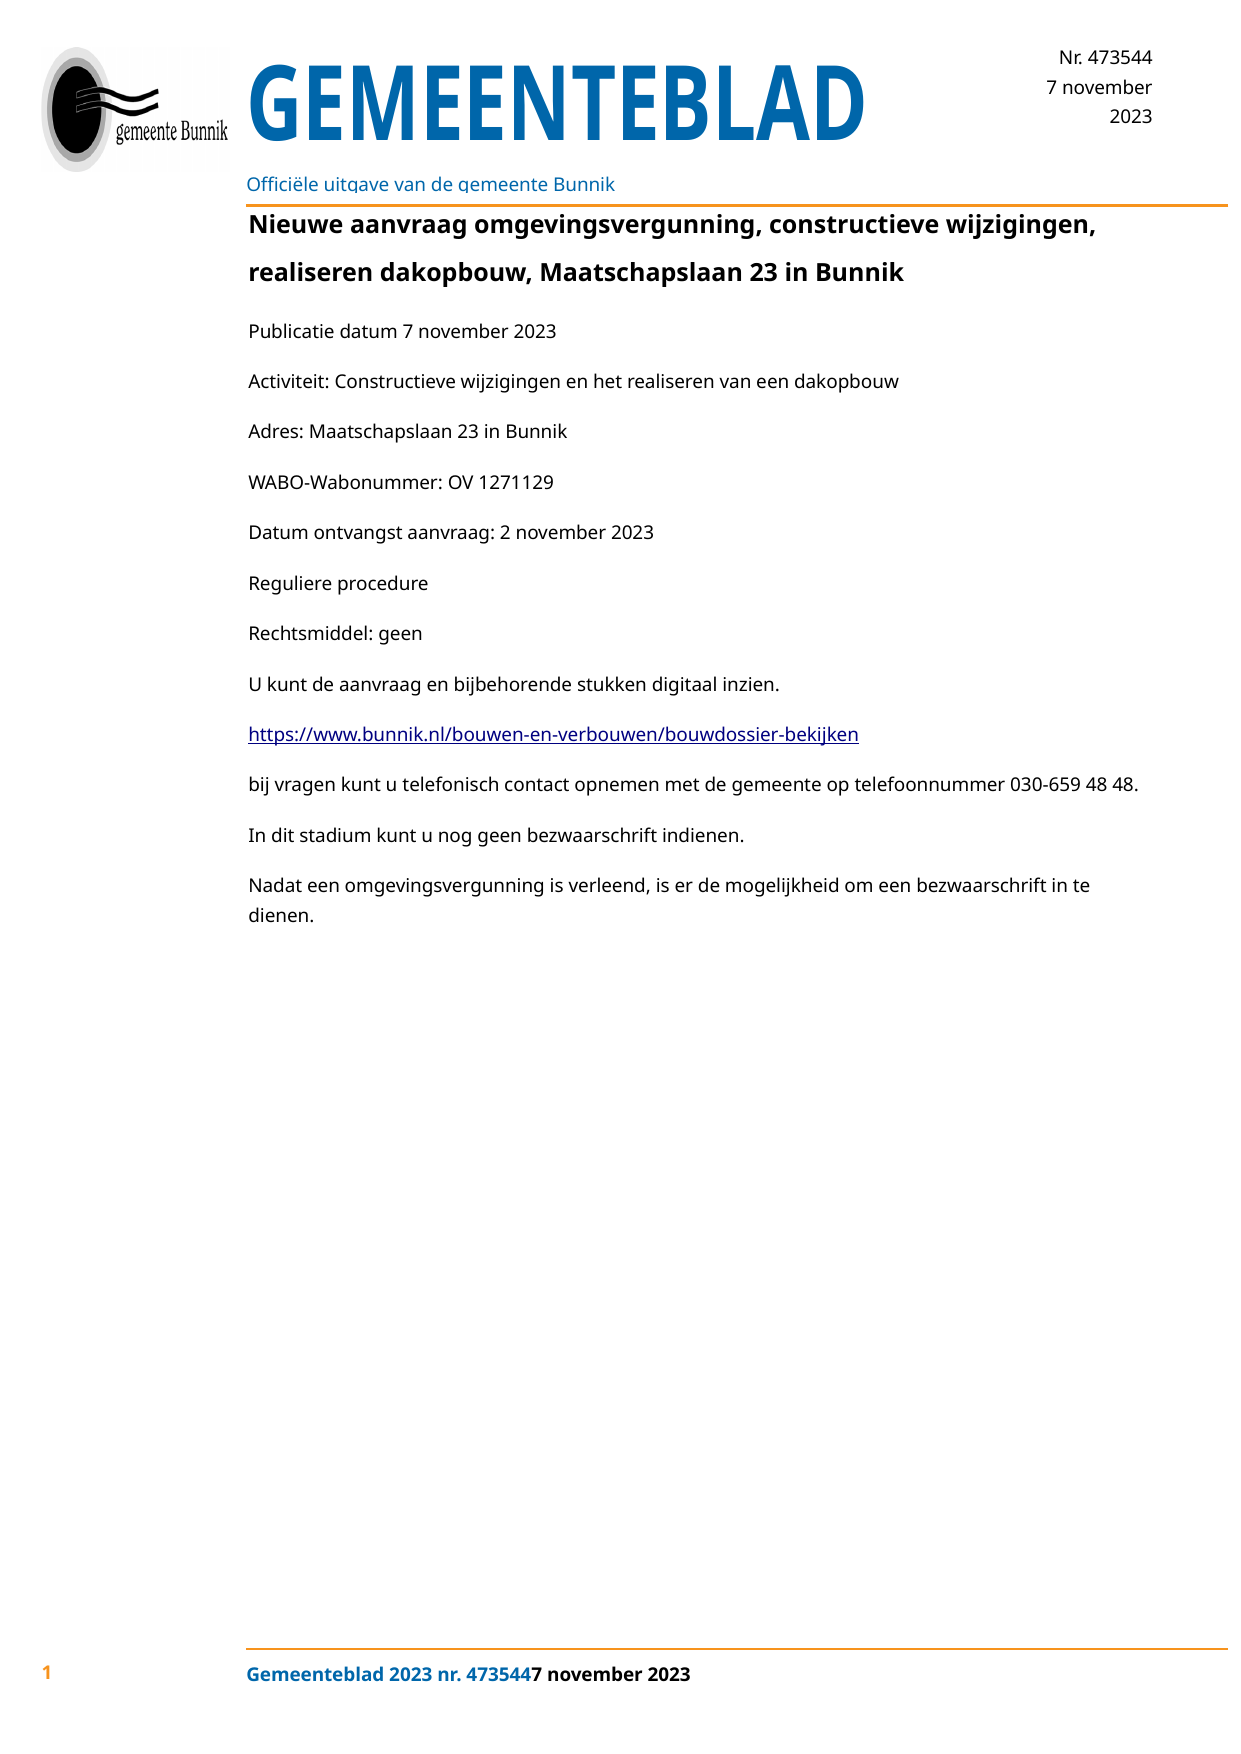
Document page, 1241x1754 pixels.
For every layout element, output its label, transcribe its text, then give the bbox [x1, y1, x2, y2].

text Nieuwe aanvraag omgevingsvergunning, constructieve wijzigingen, realiseren dakopbouw, Maatschapslaan 23 in Bunnik [248, 207, 1152, 288]
text Rechtsmiddel: geen [248, 620, 1152, 646]
text WABO-Wabonummer: OV 1271129 [248, 469, 1152, 495]
picture [41, 47, 231, 172]
text Nadat een omgevingsvergunning is verleend, is er de mogelijkheid om een bezwaarschrift in te dienen. [248, 872, 1152, 928]
text In dit stadium kunt u nog geen bezwaarschrift indienen. [248, 822, 1152, 848]
text Publicatie datum 7 november 2023 [248, 318, 1152, 344]
text https://www.bunnik.nl/bouwen-en-verbouwen/bouwdossier-bekijken [248, 721, 1152, 747]
text Activiteit: Constructieve wijzigingen en het realiseren van een dakopbouw [248, 368, 1152, 394]
text Adres: Maatschapslaan 23 in Bunnik [248, 419, 1152, 444]
text bij vragen kunt u telefonisch contact opnemen met de gemeente op telefoonnummer 030-659 48 48. [248, 772, 1152, 797]
text Reguliere procedure [248, 570, 1152, 596]
text Datum ontvangst aanvraag: 2 november 2023 [248, 519, 1152, 545]
text U kunt de aanvraag en bijbehorende stukken digitaal inzien. [248, 671, 1152, 697]
